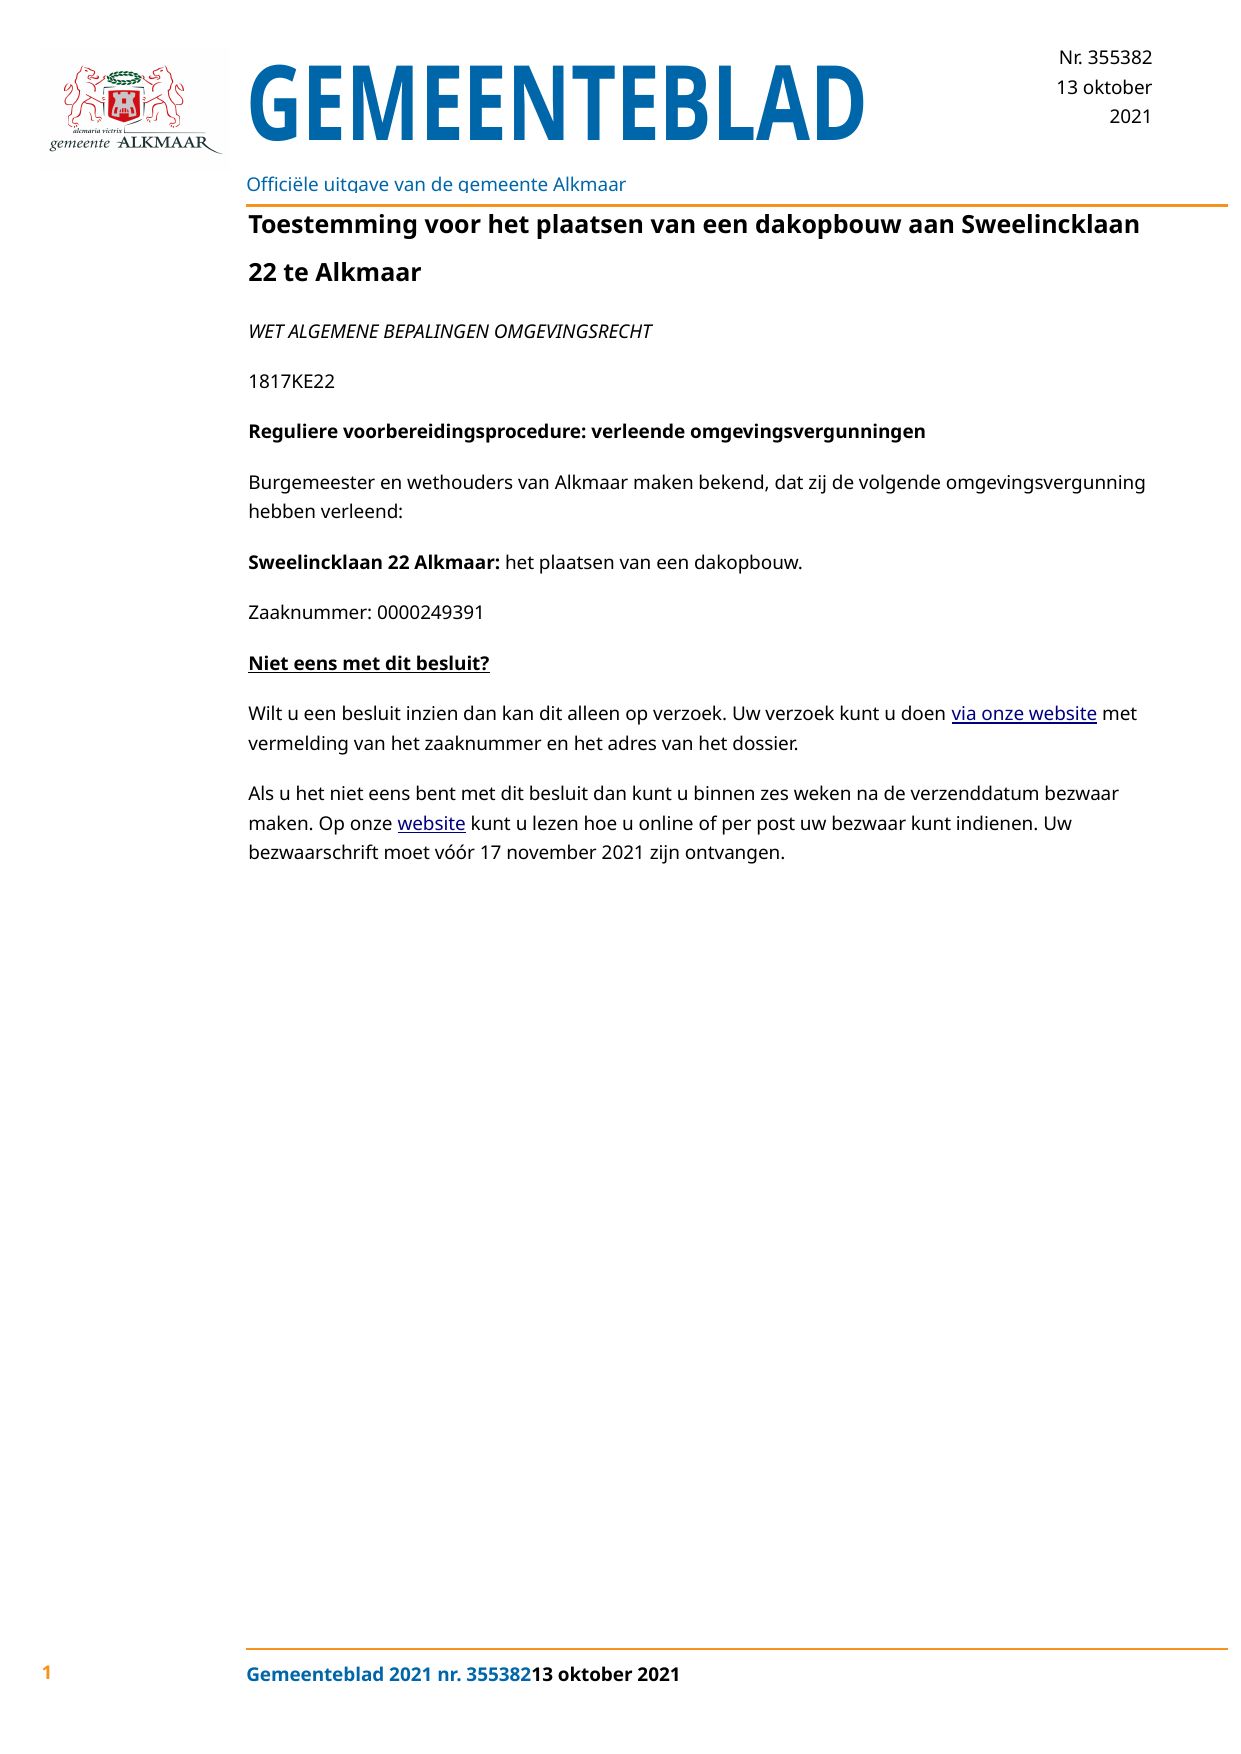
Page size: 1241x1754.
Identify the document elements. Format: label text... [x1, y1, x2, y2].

picture [41, 47, 231, 172]
text Niet eens met dit besluit? [248, 650, 1152, 676]
text Wilt u een besluit inzien dan kan dit alleen op verzoek. Uw verzoek kunt u doen via onze website met vermelding van het zaaknummer en het adres van het dossier. [248, 700, 1152, 756]
text Als u het niet eens bent met dit besluit dan kunt u binnen zes weken na de verzenddatum bezwaar maken. Op onze website kunt u lezen hoe u online of per post uw bezwaar kunt indienen. Uw bezwaarschrift moet vóór 17 november 2021 zijn ontvangen. [248, 780, 1152, 865]
text Toestemming voor het plaatsen van een dakopbouw aan Sweelincklaan 22 te Alkmaar [248, 207, 1152, 288]
text Burgemeester en wethouders van Alkmaar maken bekend, dat zij de volgende omgevingsvergunning hebben verleend: [248, 469, 1152, 524]
text Sweelincklaan 22 Alkmaar: het plaatsen van een dakopbouw. [248, 549, 1152, 575]
text WET ALGEMENE BEPALINGEN OMGEVINGSRECHT [248, 318, 1152, 344]
text Zaaknummer: 0000249391 [248, 599, 1152, 625]
text 1817KE22 [248, 368, 1152, 394]
text Reguliere voorbereidingsprocedure: verleende omgevingsvergunningen [248, 419, 1152, 444]
